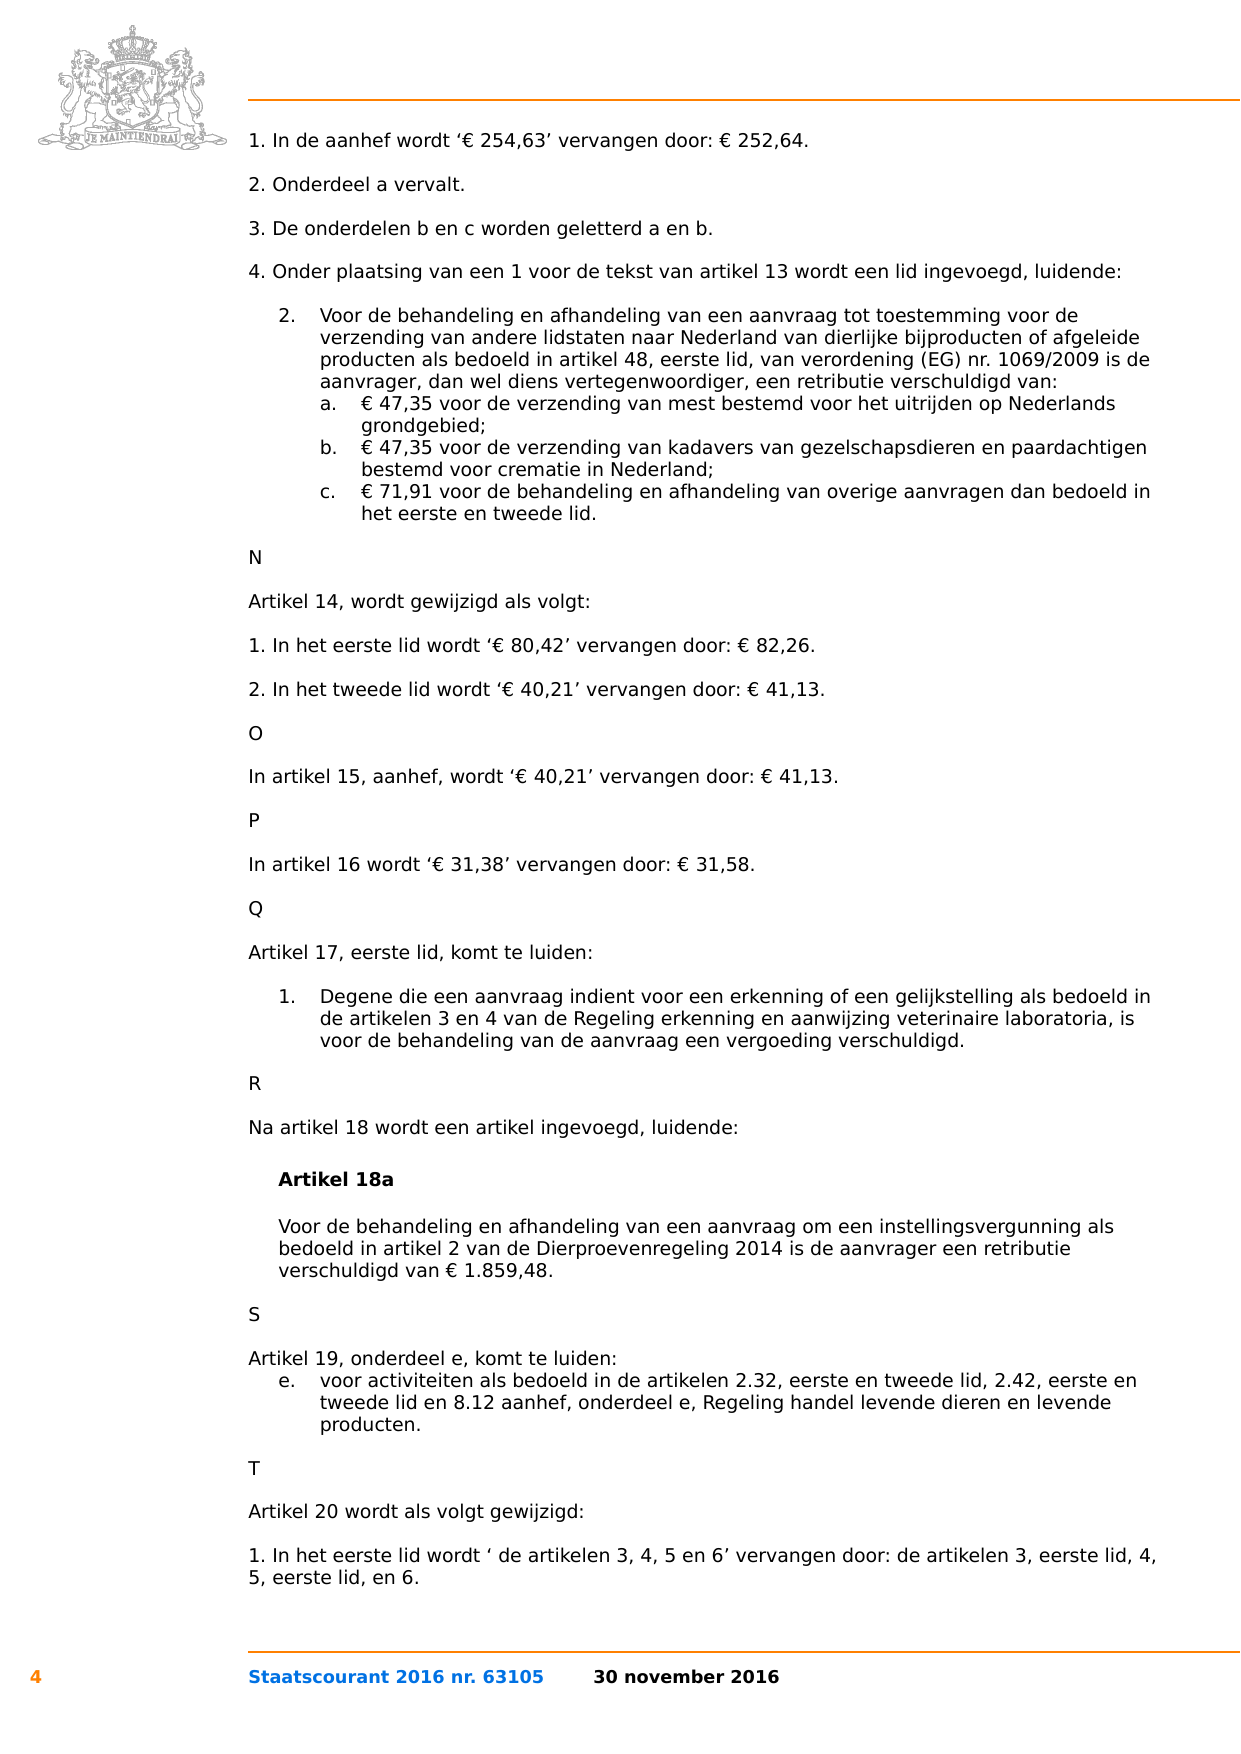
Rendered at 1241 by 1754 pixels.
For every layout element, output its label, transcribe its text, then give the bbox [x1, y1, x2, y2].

picture [38, 25, 227, 150]
subtitle Artikel 18a [278, 1169, 1163, 1191]
text e. voor activiteiten als bedoeld in de artikelen 2.32, eerste en tweede lid, 2.42, eerste en tweede lid en 8.12 aanhef, onderdeel e, Regeling handel levende dieren en levende producten. [278, 1370, 1163, 1436]
text Artikel 14, wordt gewijzigd als volgt: [248, 591, 1163, 613]
text c. € 71,91 voor de behandeling en afhandeling van overige aanvragen dan bedoeld in het eerste en tweede lid. [319, 481, 1163, 525]
text 2. Voor de behandeling en afhandeling van een aanvraag tot toestemming voor de verzending van andere lidstaten naar Nederland van dierlijke bijproducten of afgeleide producten als bedoeld in artikel 48, eerste lid, van verordening (EG) nr. 1069/2009 is de aanvrager, dan wel diens vertegenwoordiger, een retributie verschuldigd van: [278, 305, 1163, 393]
text S [248, 1304, 1163, 1326]
text O [248, 722, 1163, 744]
text 3. De onderdelen b en c worden geletterd a en b. [248, 218, 1163, 239]
text Artikel 19, onderdeel e, komt te luiden: [248, 1348, 1163, 1370]
text In artikel 16 wordt ‘€ 31,38’ vervangen door: € 31,58. [248, 854, 1163, 876]
text a. € 47,35 voor de verzending van mest bestemd voor het uitrijden op Nederlands grondgebied; [319, 393, 1163, 437]
text 1. In de aanhef wordt ‘€ 254,63’ vervangen door: € 252,64. [248, 130, 1163, 152]
text 4. Onder plaatsing van een 1 voor de tekst van artikel 13 wordt een lid ingevoegd, luidende: [248, 261, 1163, 283]
text 1. In het eerste lid wordt ‘€ 80,42’ vervangen door: € 82,26. [248, 635, 1163, 657]
text Artikel 17, eerste lid, komt te luiden: [248, 942, 1163, 964]
text Na artikel 18 wordt een artikel ingevoegd, luidende: [248, 1117, 1163, 1139]
text 2. Onderdeel a vervalt. [248, 174, 1163, 196]
text 1. Degene die een aanvraag indient voor een erkenning of een gelijkstelling als bedoeld in de artikelen 3 en 4 van de Regeling erkenning en aanwijzing veterinaire laboratoria, is voor de behandeling van de aanvraag een vergoeding verschuldigd. [278, 986, 1163, 1051]
text P [248, 810, 1163, 832]
text T [248, 1458, 1163, 1479]
text In artikel 15, aanhef, wordt ‘€ 40,21’ vervangen door: € 41,13. [248, 766, 1163, 788]
text N [248, 547, 1163, 569]
text Artikel 20 wordt als volgt gewijzigd: [248, 1501, 1163, 1523]
text 1. In het eerste lid wordt ‘ de artikelen 3, 4, 5 en 6’ vervangen door: de artikelen 3, eerste lid, 4, 5, eerste lid, en 6. [248, 1545, 1163, 1589]
text Q [248, 898, 1163, 920]
text R [248, 1073, 1163, 1095]
text Voor de behandeling en afhandeling van een aanvraag om een instellingsvergunning als bedoeld in artikel 2 van de Dierproevenregeling 2014 is de aanvrager een retributie verschuldigd van € 1.859,48. [278, 1216, 1163, 1282]
text b. € 47,35 voor de verzending van kadavers van gezelschapsdieren en paardachtigen bestemd voor crematie in Nederland; [319, 437, 1163, 481]
text 2. In het tweede lid wordt ‘€ 40,21’ vervangen door: € 41,13. [248, 678, 1163, 701]
